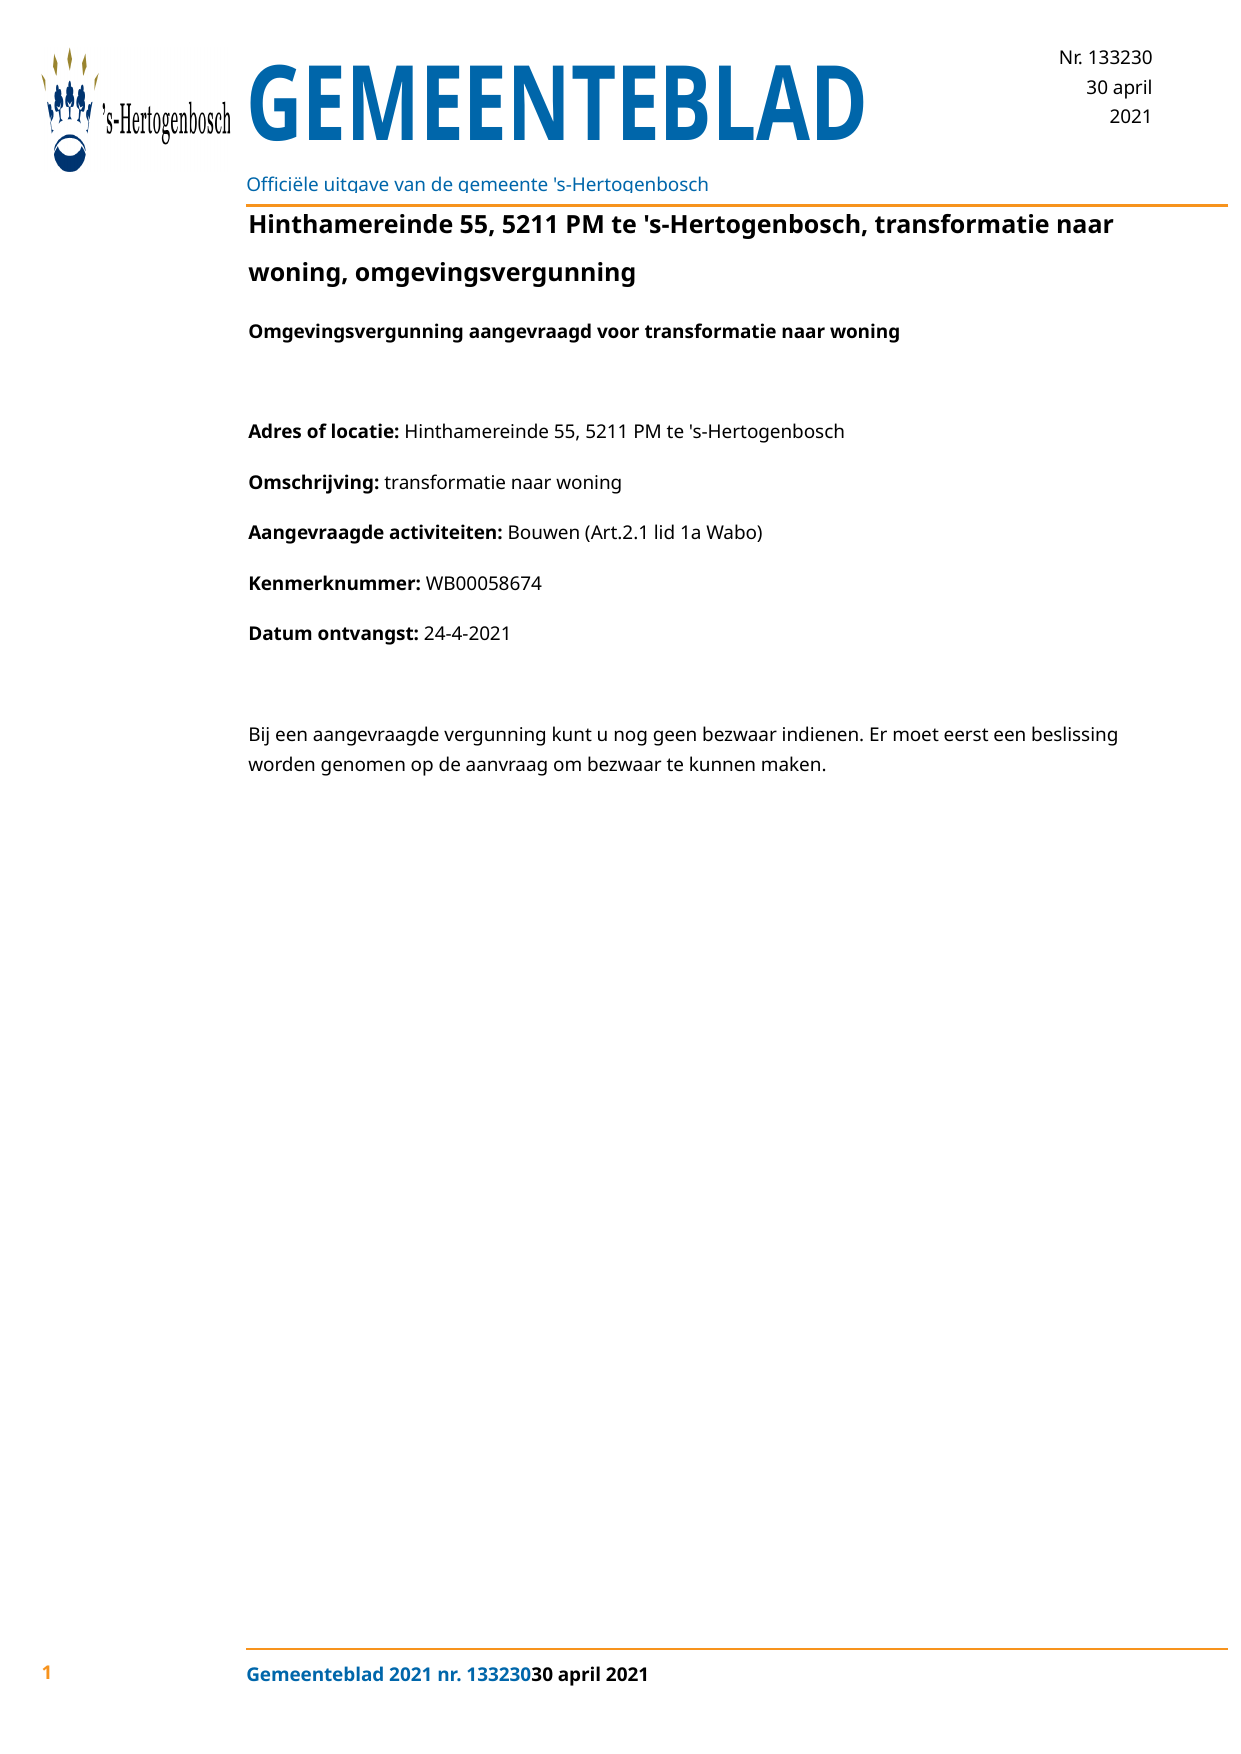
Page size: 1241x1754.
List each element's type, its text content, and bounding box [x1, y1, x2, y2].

text Adres of locatie: Hinthamereinde 55, 5211 PM te 's-Hertogenbosch [248, 419, 1152, 444]
text Bij een aangevraagde vergunning kunt u nog geen bezwaar indienen. Er moet eerst een beslissing worden genomen op de aanvraag om bezwaar te kunnen maken. [248, 721, 1152, 777]
text Kenmerknummer: WB00058674 [248, 570, 1152, 596]
text Aangevraagde activiteiten: Bouwen (Art.2.1 lid 1a Wabo) [248, 519, 1152, 545]
text Datum ontvangst: 24-4-2021 [248, 620, 1152, 646]
picture [41, 47, 231, 172]
text Omschrijving: transformatie naar woning [248, 469, 1152, 495]
text Hinthamereinde 55, 5211 PM te 's-Hertogenbosch, transformatie naar woning, omgevingsvergunning [248, 207, 1152, 288]
text Omgevingsvergunning aangevraagd voor transformatie naar woning [248, 318, 1152, 344]
